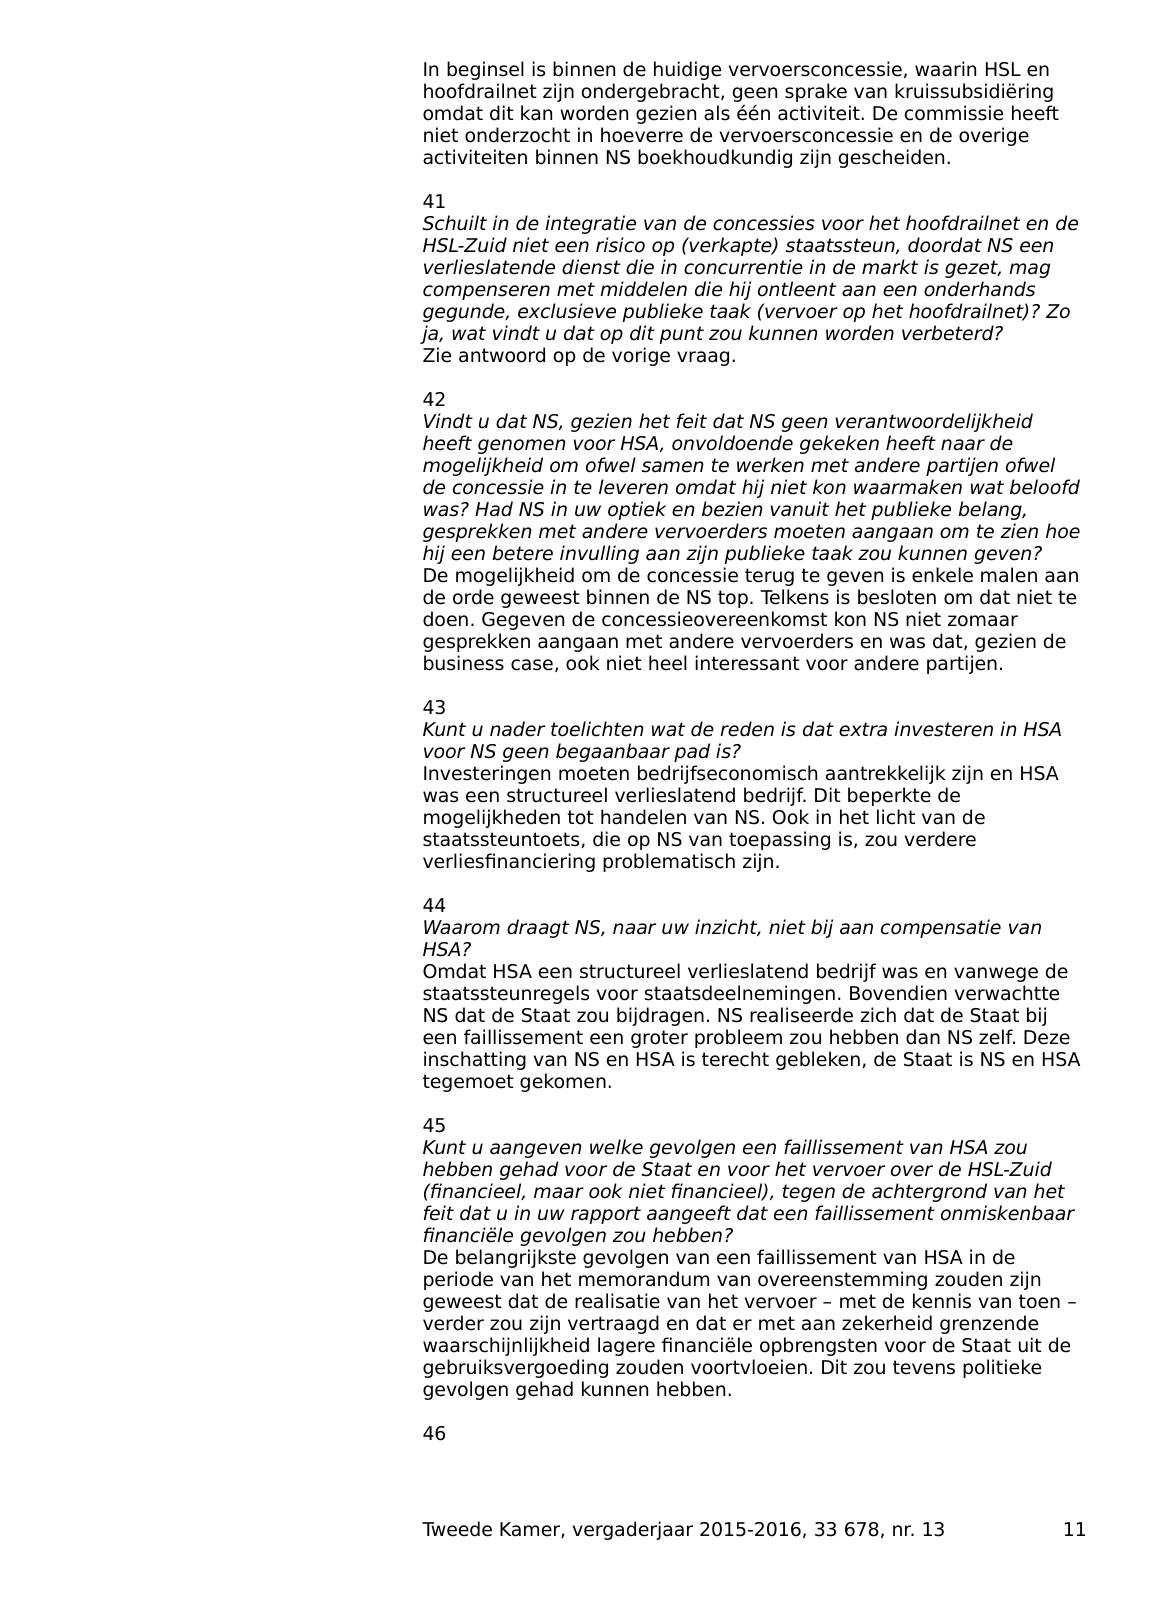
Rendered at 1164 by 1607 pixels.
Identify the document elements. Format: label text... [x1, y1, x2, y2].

text De belangrijkste gevolgen van een faillissement van HSA in de periode van het memorandum van overeenstemming zouden zijn geweest dat de realisatie van het vervoer – met de kennis van toen – verder zou zijn vertraagd en dat er met aan zekerheid grenzende waarschijnlijkheid lagere financiële opbrengsten voor de Staat uit de gebruiksvergoeding zouden voortvloeien. Dit zou tevens politieke gevolgen gehad kunnen hebben. [422, 1247, 1087, 1401]
text 46 [422, 1423, 1087, 1445]
text 41 [422, 191, 1087, 213]
text Waarom draagt NS, naar uw inzicht, niet bij aan compensatie van HSA? [422, 917, 1087, 961]
text 43 [422, 697, 1087, 719]
text De mogelijkheid om de concessie terug te geven is enkele malen aan de orde geweest binnen de NS top. Telkens is besloten om dat niet te doen. Gegeven de concessieovereenkomst kon NS niet zomaar gesprekken aangaan met andere vervoerders en was dat, gezien de business case, ook niet heel interessant voor andere partijen. [422, 565, 1087, 675]
text 44 [422, 895, 1087, 917]
text Vindt u dat NS, gezien het feit dat NS geen verantwoordelijkheid heeft genomen voor HSA, onvoldoende gekeken heeft naar de mogelijkheid om ofwel samen te werken met andere partijen ofwel de concessie in te leveren omdat hij niet kon waarmaken wat beloofd was? Had NS in uw optiek en bezien vanuit het publieke belang, gesprekken met andere vervoerders moeten aangaan om te zien hoe hij een betere invulling aan zijn publieke taak zou kunnen geven? [422, 411, 1087, 565]
text Zie antwoord op de vorige vraag. [422, 345, 1087, 367]
text Schuilt in de integratie van de concessies voor het hoofdrailnet en de HSL-Zuid niet een risico op (verkapte) staatssteun, doordat NS een verlieslatende dienst die in concurrentie in de markt is gezet, mag compenseren met middelen die hij ontleent aan een onderhands gegunde, exclusieve publieke taak (vervoer op het hoofdrailnet)? Zo ja, wat vindt u dat op dit punt zou kunnen worden verbeterd? [422, 213, 1087, 345]
text Investeringen moeten bedrijfseconomisch aantrekkelijk zijn en HSA was een structureel verlieslatend bedrijf. Dit beperkte de mogelijkheden tot handelen van NS. Ook in het licht van de staatssteuntoets, die op NS van toepassing is, zou verdere verliesfinanciering problematisch zijn. [422, 763, 1087, 873]
text In beginsel is binnen de huidige vervoersconcessie, waarin HSL en hoofdrailnet zijn ondergebracht, geen sprake van kruissubsidiëring omdat dit kan worden gezien als één activiteit. De commissie heeft niet onderzocht in hoeverre de vervoersconcessie en de overige activiteiten binnen NS boekhoudkundig zijn gescheiden. [422, 59, 1087, 169]
text Kunt u aangeven welke gevolgen een faillissement van HSA zou hebben gehad voor de Staat en voor het vervoer over de HSL-Zuid (financieel, maar ook niet financieel), tegen de achtergrond van het feit dat u in uw rapport aangeeft dat een faillissement onmiskenbaar financiële gevolgen zou hebben? [422, 1137, 1087, 1247]
text 42 [422, 389, 1087, 411]
text Omdat HSA een structureel verlieslatend bedrijf was en vanwege de staatssteunregels voor staatsdeelnemingen. Bovendien verwachtte NS dat de Staat zou bijdragen. NS realiseerde zich dat de Staat bij een faillissement een groter probleem zou hebben dan NS zelf. Deze inschatting van NS en HSA is terecht gebleken, de Staat is NS en HSA tegemoet gekomen. [422, 961, 1087, 1093]
text 45 [422, 1115, 1087, 1137]
text Kunt u nader toelichten wat de reden is dat extra investeren in HSA voor NS geen begaanbaar pad is? [422, 719, 1087, 763]
